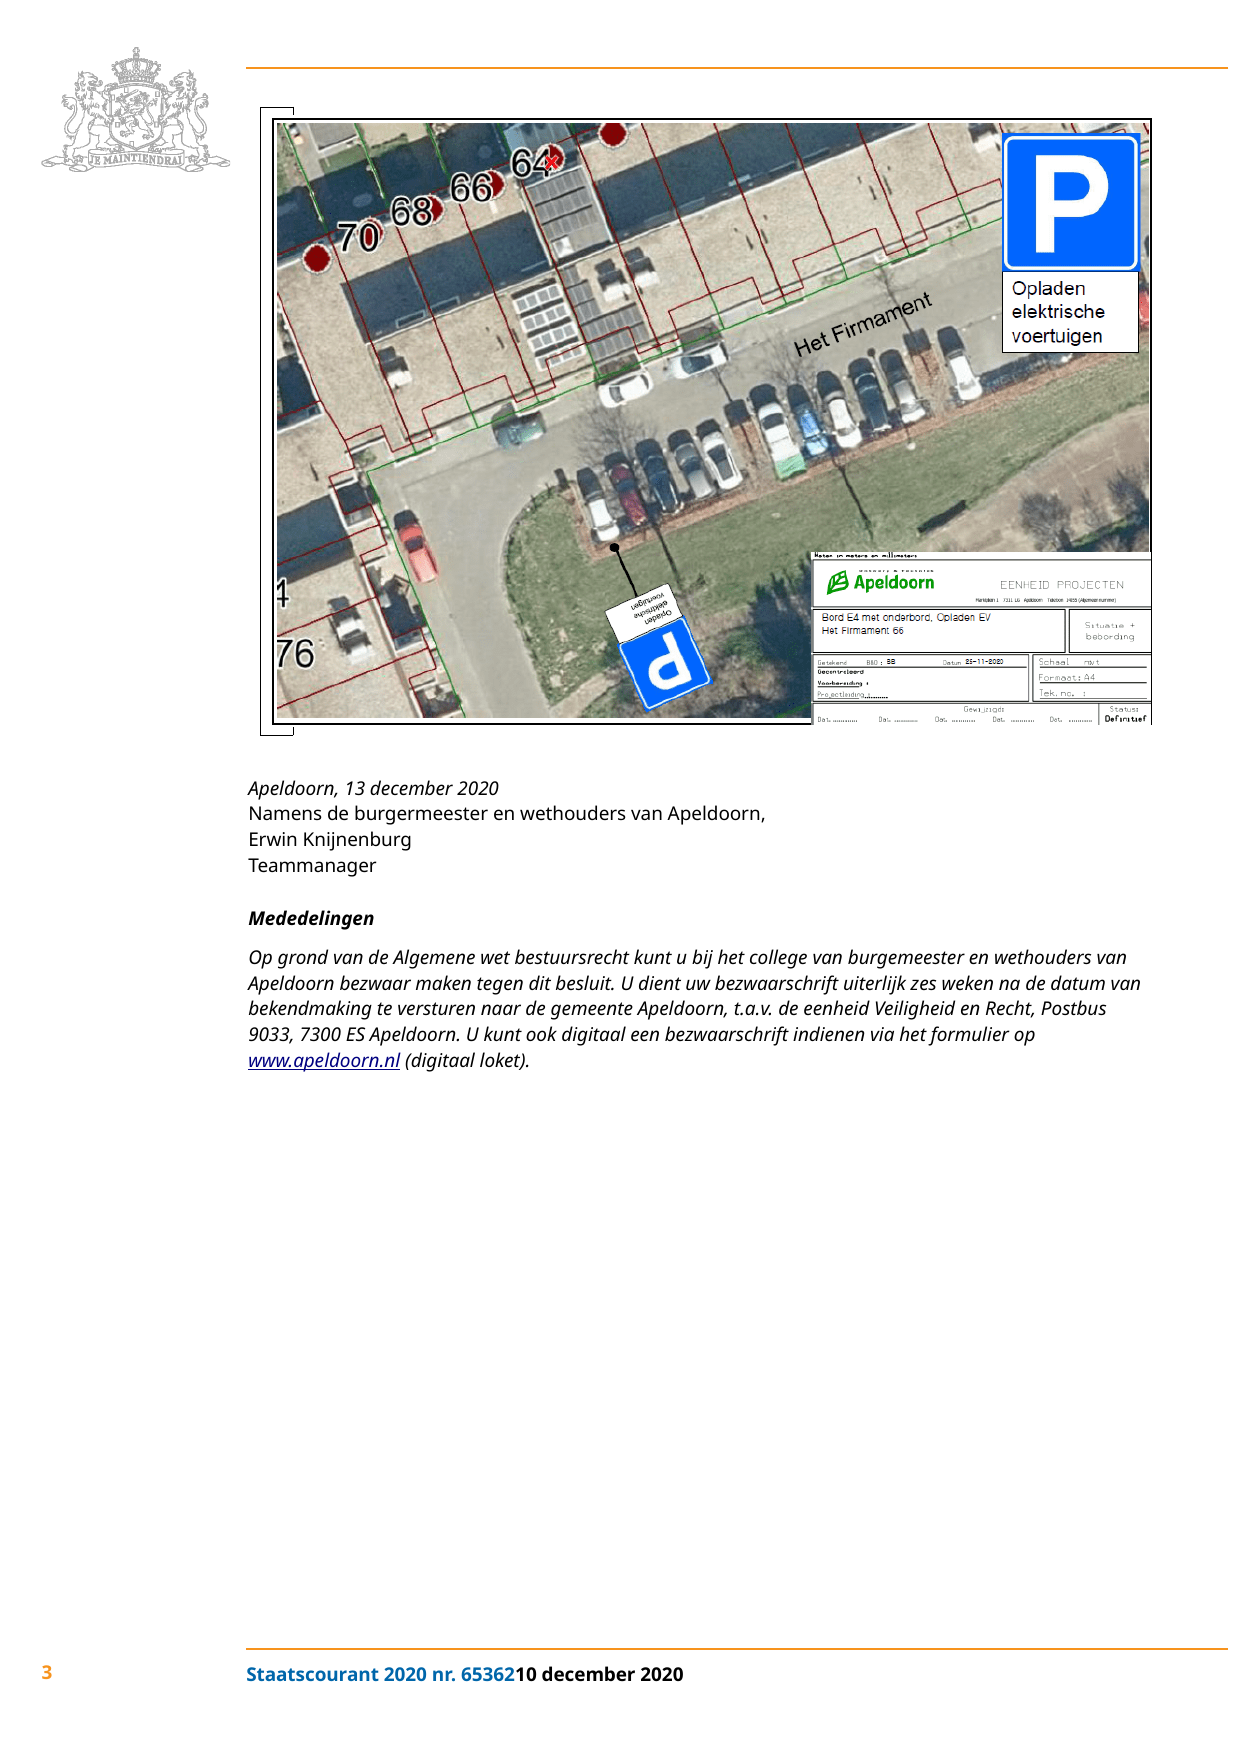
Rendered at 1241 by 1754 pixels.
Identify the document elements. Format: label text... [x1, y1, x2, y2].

text Apeldoorn, 13 december 2020 [248, 775, 1152, 801]
text Erwin Knijnenburg [248, 826, 1152, 852]
picture [268, 115, 1155, 727]
picture [41, 47, 231, 172]
text Mededelingen [248, 905, 1152, 931]
text Op grond van de Algemene wet bestuursrecht kunt u bij het college van burgemeester en wethouders van Apeldoorn bezwaar maken tegen dit besluit. U dient uw bezwaarschrift uiterlijk zes weken na de datum van bekendmaking te versturen naar de gemeente Apeldoorn, t.a.v. de eenheid Veiligheid en Recht, Postbus 9033, 7300 ES Apeldoorn. U kunt ook digitaal een bezwaarschrift indienen via het formulier op www.apeldoorn.nl (digitaal loket). [248, 944, 1152, 1073]
text Teammanager [248, 852, 1152, 878]
text Namens de burgermeester en wethouders van Apeldoorn, [248, 801, 1152, 826]
